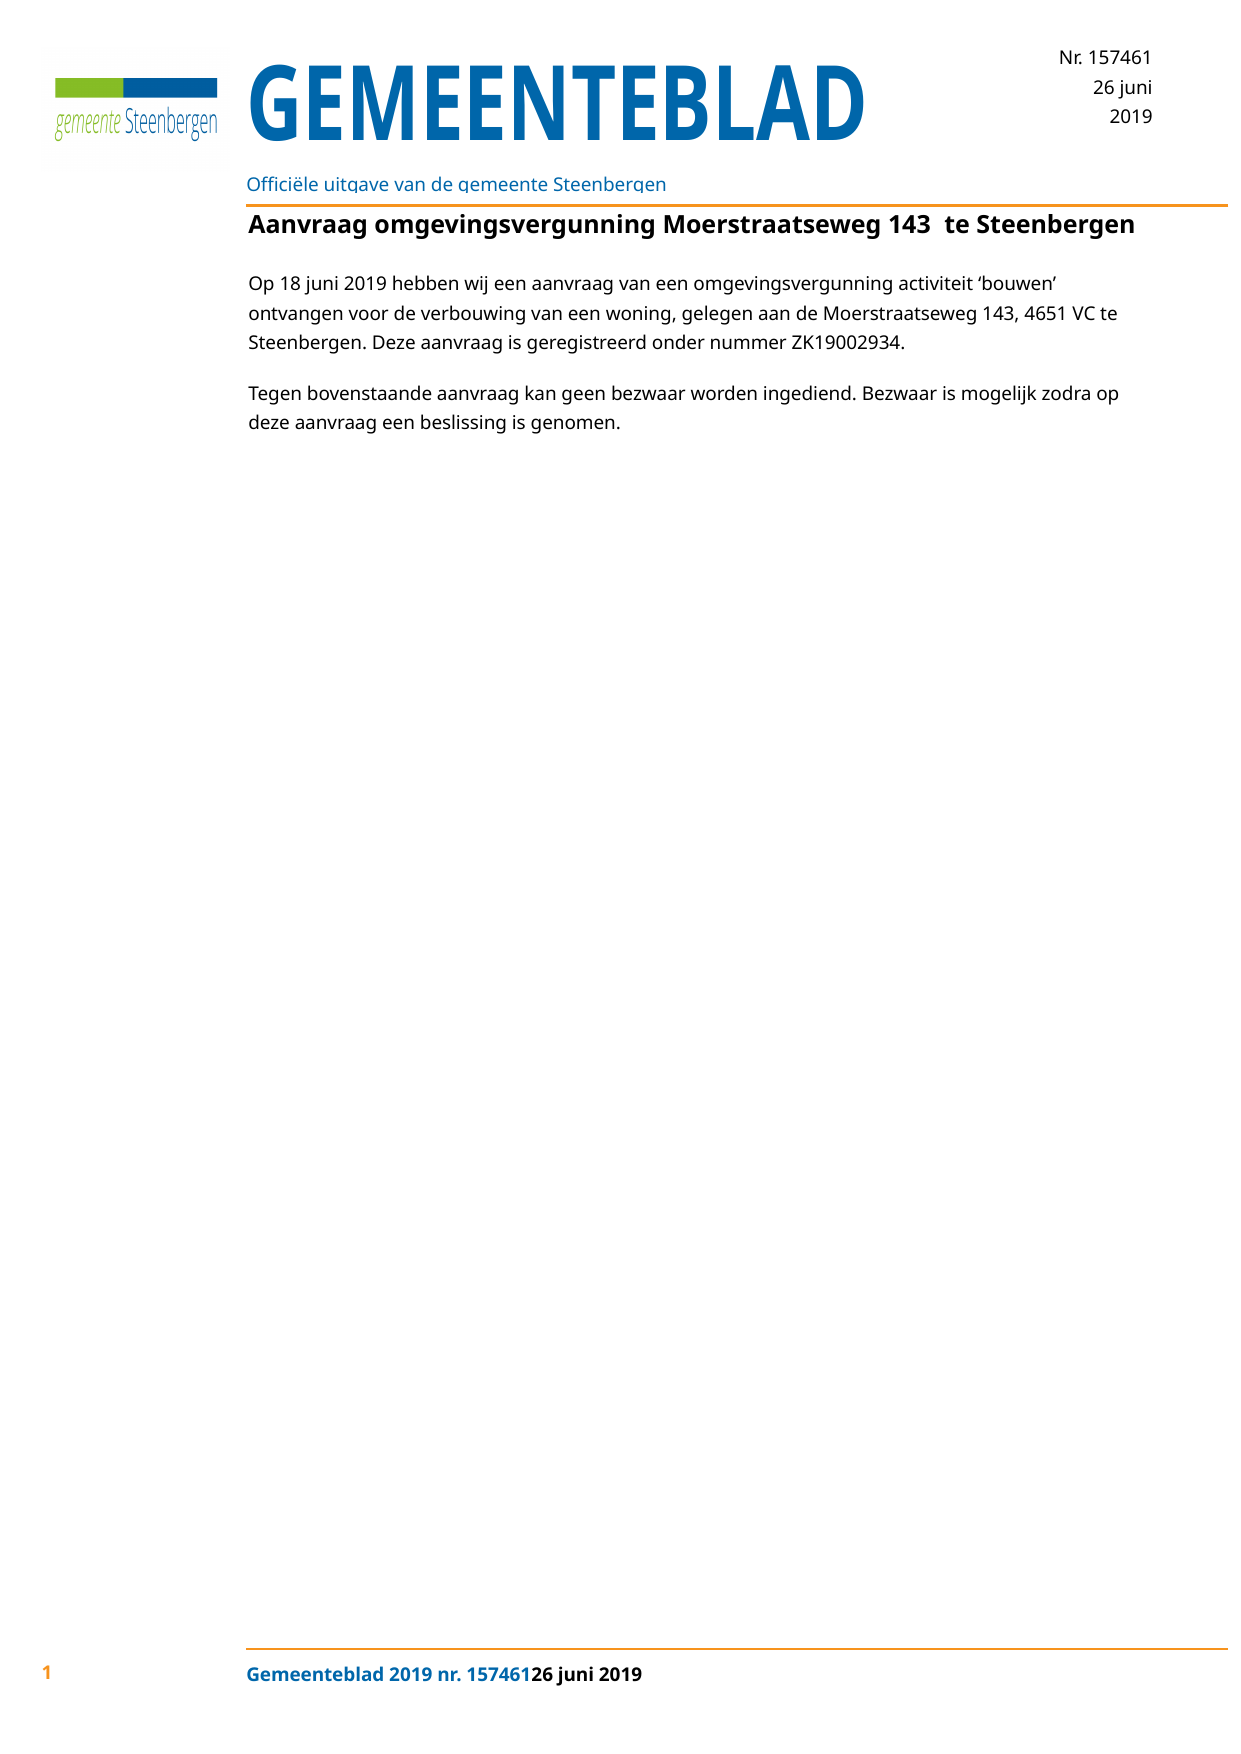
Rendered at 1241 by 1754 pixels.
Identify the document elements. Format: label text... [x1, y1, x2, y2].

text Aanvraag omgevingsvergunning Moerstraatseweg 143 te Steenbergen [248, 207, 1152, 241]
text Op 18 juni 2019 hebben wij een aanvraag van een omgevingsvergunning activiteit ‘bouwen’ ontvangen voor de verbouwing van een woning, gelegen aan de Moerstraatseweg 143, 4651 VC te Steenbergen. Deze aanvraag is geregistreerd onder nummer ZK19002934. [248, 270, 1152, 355]
picture [41, 47, 231, 172]
text Tegen bovenstaande aanvraag kan geen bezwaar worden ingediend. Bezwaar is mogelijk zodra op deze aanvraag een beslissing is genomen. [248, 380, 1152, 435]
